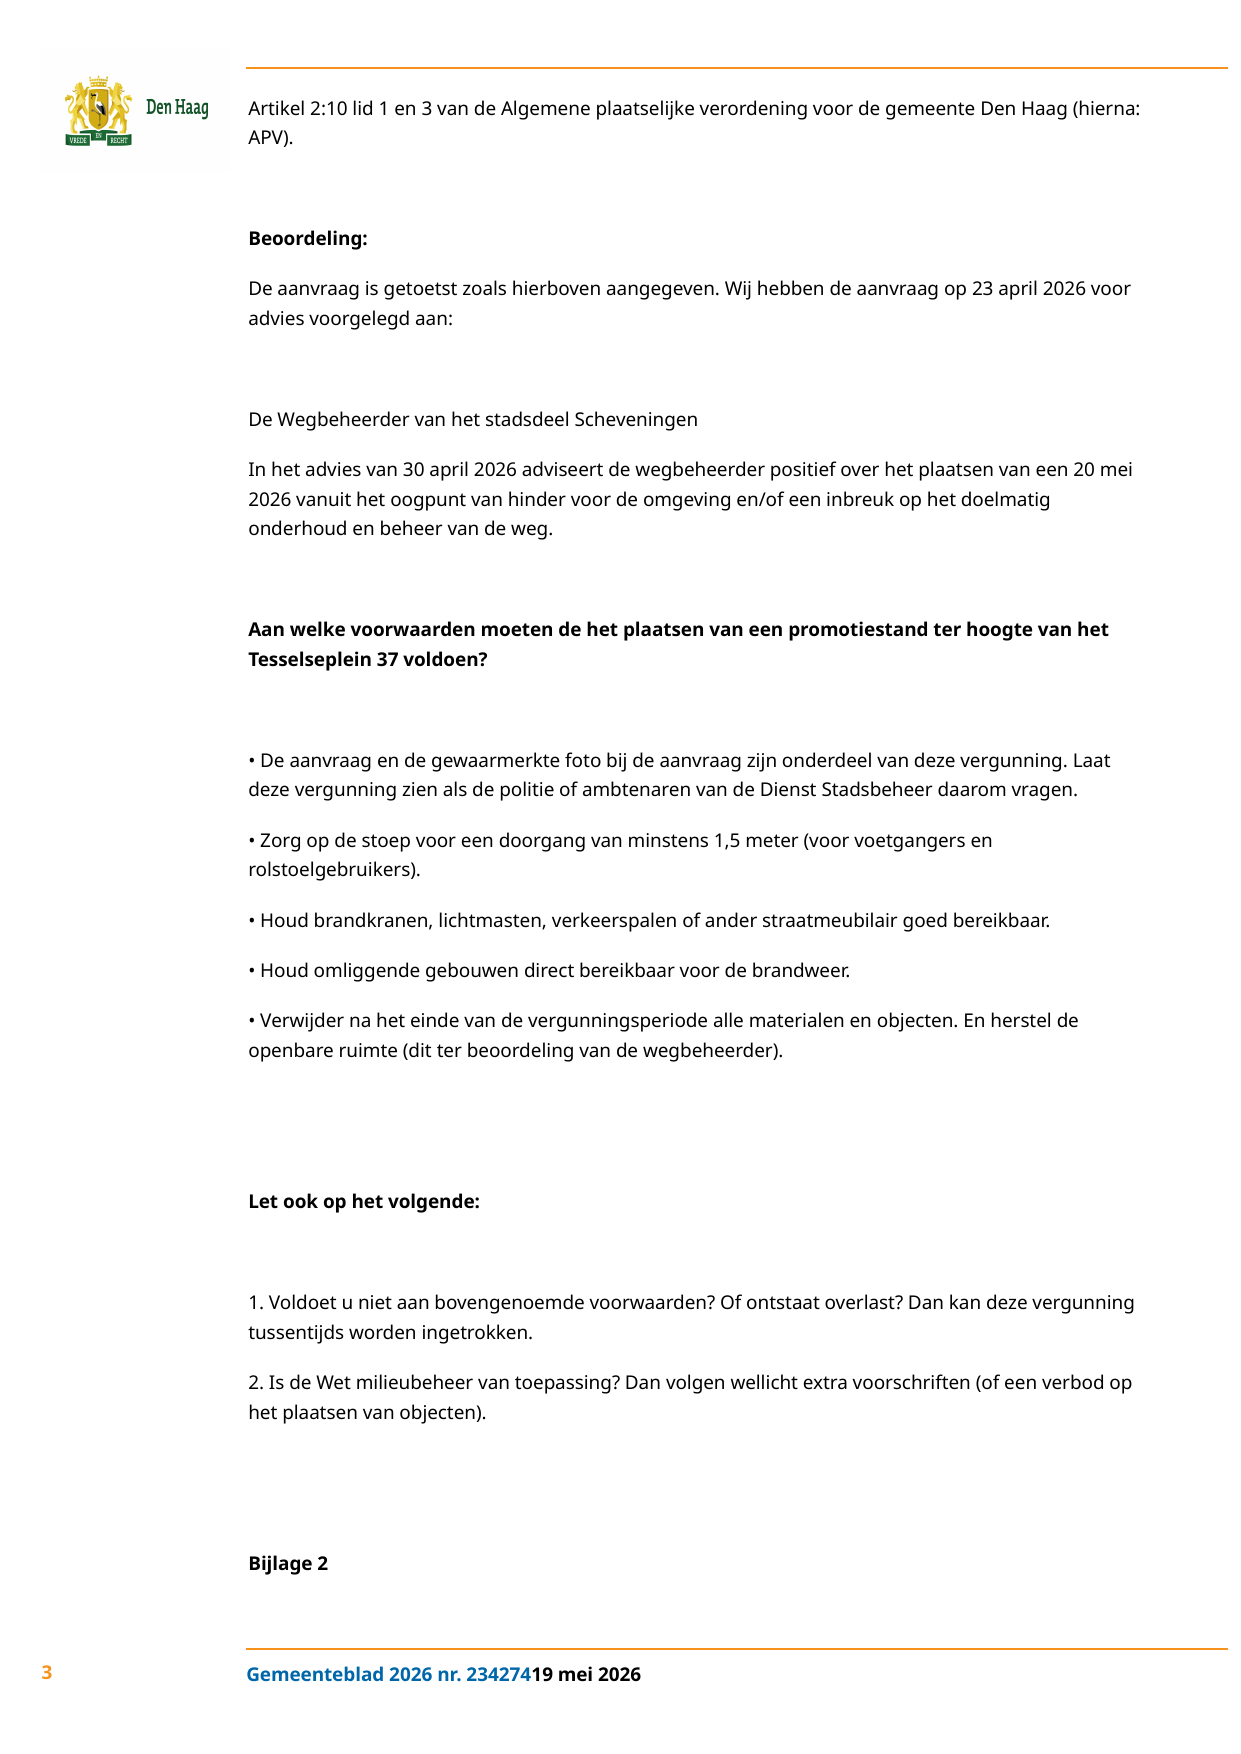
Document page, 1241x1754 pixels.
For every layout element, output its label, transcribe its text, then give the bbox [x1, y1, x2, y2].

text • Verwijder na het einde van de vergunningsperiode alle materialen en objecten. En herstel de openbare ruimte (dit ter beoordeling van de wegbeheerder). [248, 1008, 1152, 1063]
text • Zorg op de stoep voor een doorgang van minstens 1,5 meter (voor voetgangers en rolstoelgebruikers). [248, 827, 1152, 882]
text De Wegbeheerder van het stadsdeel Scheveningen [248, 406, 1152, 432]
text Artikel 2:10 lid 1 en 3 van de Algemene plaatselijke verordening voor de gemeente Den Haag (hierna: APV). [248, 95, 1152, 150]
picture [41, 47, 231, 172]
text 1. Voldoet u niet aan bovengenoemde voorwaarden? Of ontstaat overlast? Dan kan deze vergunning tussentijds worden ingetrokken. [248, 1289, 1152, 1345]
text De aanvraag is getoetst zoals hierboven aangegeven. Wij hebben de aanvraag op 23 april 2026 voor advies voorgelegd aan: [248, 276, 1152, 331]
text Beoordeling: [248, 225, 1152, 251]
text • Houd brandkranen, lichtmasten, verkeerspalen of ander straatmeubilair goed bereikbaar. [248, 907, 1152, 933]
text 2. Is de Wet milieubeheer van toepassing? Dan volgen wellicht extra voorschriften (of een verbod op het plaatsen van objecten). [248, 1369, 1152, 1425]
text Aan welke voorwaarden moeten de het plaatsen van een promotiestand ter hoogte van het Tesselseplein 37 voldoen? [248, 616, 1152, 672]
text Bijlage 2 [248, 1550, 1152, 1576]
text In het advies van 30 april 2026 adviseert de wegbeheerder positief over het plaatsen van een 20 mei 2026 vanuit het oogpunt van hinder voor de omgeving en/of een inbreuk op het doelmatig onderhoud en beheer van de weg. [248, 456, 1152, 541]
text • Houd omliggende gebouwen direct bereikbaar voor de brandweer. [248, 957, 1152, 983]
text Let ook op het volgende: [248, 1188, 1152, 1214]
text • De aanvraag en de gewaarmerkte foto bij de aanvraag zijn onderdeel van deze vergunning. Laat deze vergunning zien als de politie of ambtenaren van de Dienst Stadsbeheer daarom vragen. [248, 747, 1152, 802]
